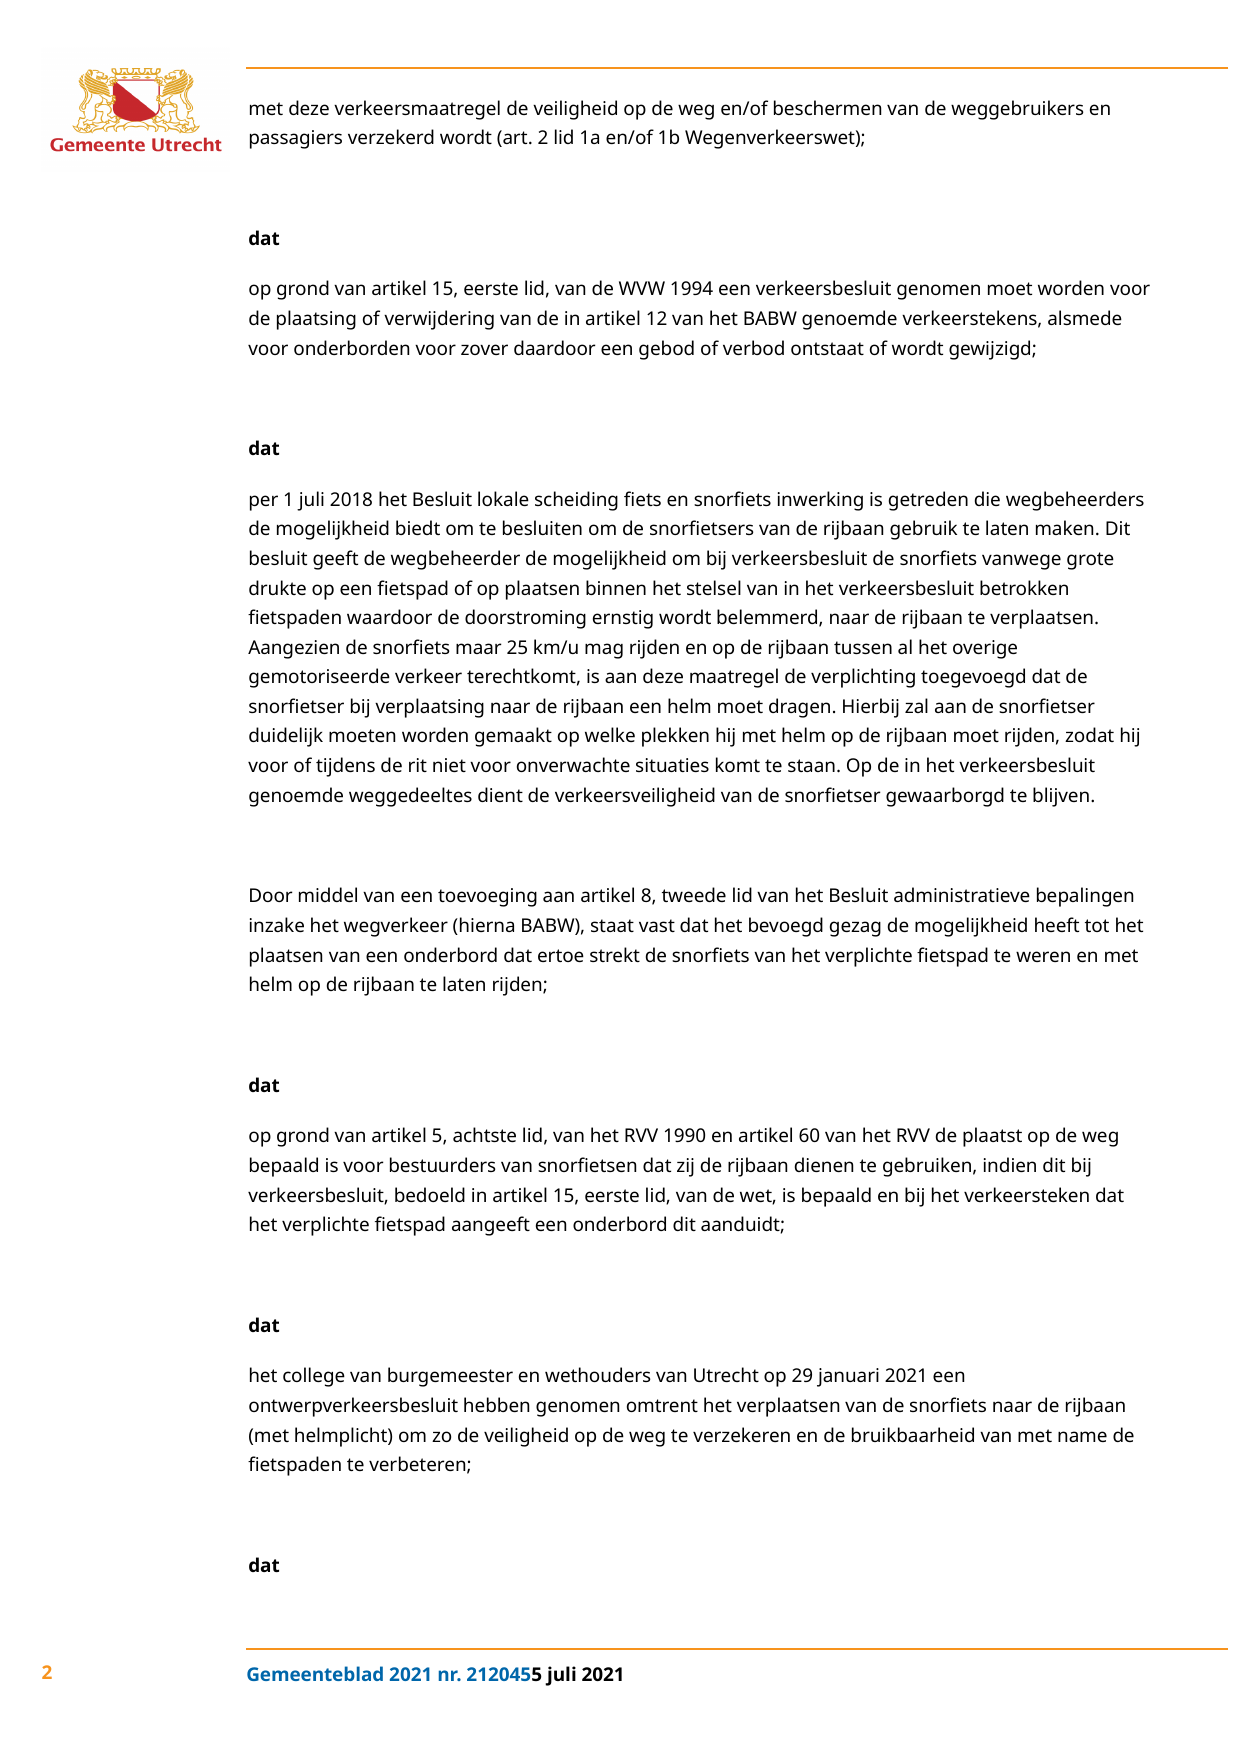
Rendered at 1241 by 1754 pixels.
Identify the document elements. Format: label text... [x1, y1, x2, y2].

text dat [248, 225, 1152, 251]
picture [41, 47, 231, 172]
text per 1 juli 2018 het Besluit lokale scheiding fiets en snorfiets inwerking is getreden die wegbeheerders de mogelijkheid biedt om te besluiten om de snorfietsers van de rijbaan gebruik te laten maken. Dit besluit geeft de wegbeheerder de mogelijkheid om bij verkeersbesluit de snorfiets vanwege grote drukte op een fietspad of op plaatsen binnen het stelsel van in het verkeersbesluit betrokken fietspaden waardoor de doorstroming ernstig wordt belemmerd, naar de rijbaan te verplaatsen. Aangezien de snorfiets maar 25 km/u mag rijden en op de rijbaan tussen al het overige gemotoriseerde verkeer terechtkomt, is aan deze maatregel de verplichting toegevoegd dat de snorfietser bij verplaatsing naar de rijbaan een helm moet dragen. Hierbij zal aan de snorfietser duidelijk moeten worden gemaakt op welke plekken hij met helm op de rijbaan moet rijden, zodat hij voor of tijdens de rit niet voor onverwachte situaties komt te staan. Op de in het verkeersbesluit genoemde weggedeeltes dient de verkeersveiligheid van de snorfietser gewaarborgd te blijven. [248, 486, 1152, 808]
text Door middel van een toevoeging aan artikel 8, tweede lid van het Besluit administratieve bepalingen inzake het wegverkeer (hierna BABW), staat vast dat het bevoegd gezag de mogelijkheid heeft tot het plaatsen van een onderbord dat ertoe strekt de snorfiets van het verplichte fietspad te weren en met helm op de rijbaan te laten rijden; [248, 883, 1152, 997]
text dat [248, 1072, 1152, 1098]
text op grond van artikel 15, eerste lid, van de WVW 1994 een verkeersbesluit genomen moet worden voor de plaatsing of verwijdering van de in artikel 12 van het BABW genoemde verkeerstekens, alsmede voor onderborden voor zover daardoor een gebod of verbod ontstaat of wordt gewijzigd; [248, 276, 1152, 361]
text het college van burgemeester en wethouders van Utrecht op 29 januari 2021 een ontwerpverkeersbesluit hebben genomen omtrent het verplaatsen van de snorfiets naar de rijbaan (met helmplicht) om zo de veiligheid op de weg te verzekeren en de bruikbaarheid van met name de fietspaden te verbeteren; [248, 1363, 1152, 1477]
text dat [248, 436, 1152, 461]
text dat [248, 1552, 1152, 1578]
text op grond van artikel 5, achtste lid, van het RVV 1990 en artikel 60 van het RVV de plaatst op de weg bepaald is voor bestuurders van snorfietsen dat zij de rijbaan dienen te gebruiken, indien dit bij verkeersbesluit, bedoeld in artikel 15, eerste lid, van de wet, is bepaald en bij het verkeersteken dat het verplichte fietspad aangeeft een onderbord dit aanduidt; [248, 1123, 1152, 1237]
text dat [248, 1312, 1152, 1338]
text met deze verkeersmaatregel de veiligheid op de weg en/of beschermen van de weggebruikers en passagiers verzekerd wordt (art. 2 lid 1a en/of 1b Wegenverkeerswet); [248, 95, 1152, 150]
